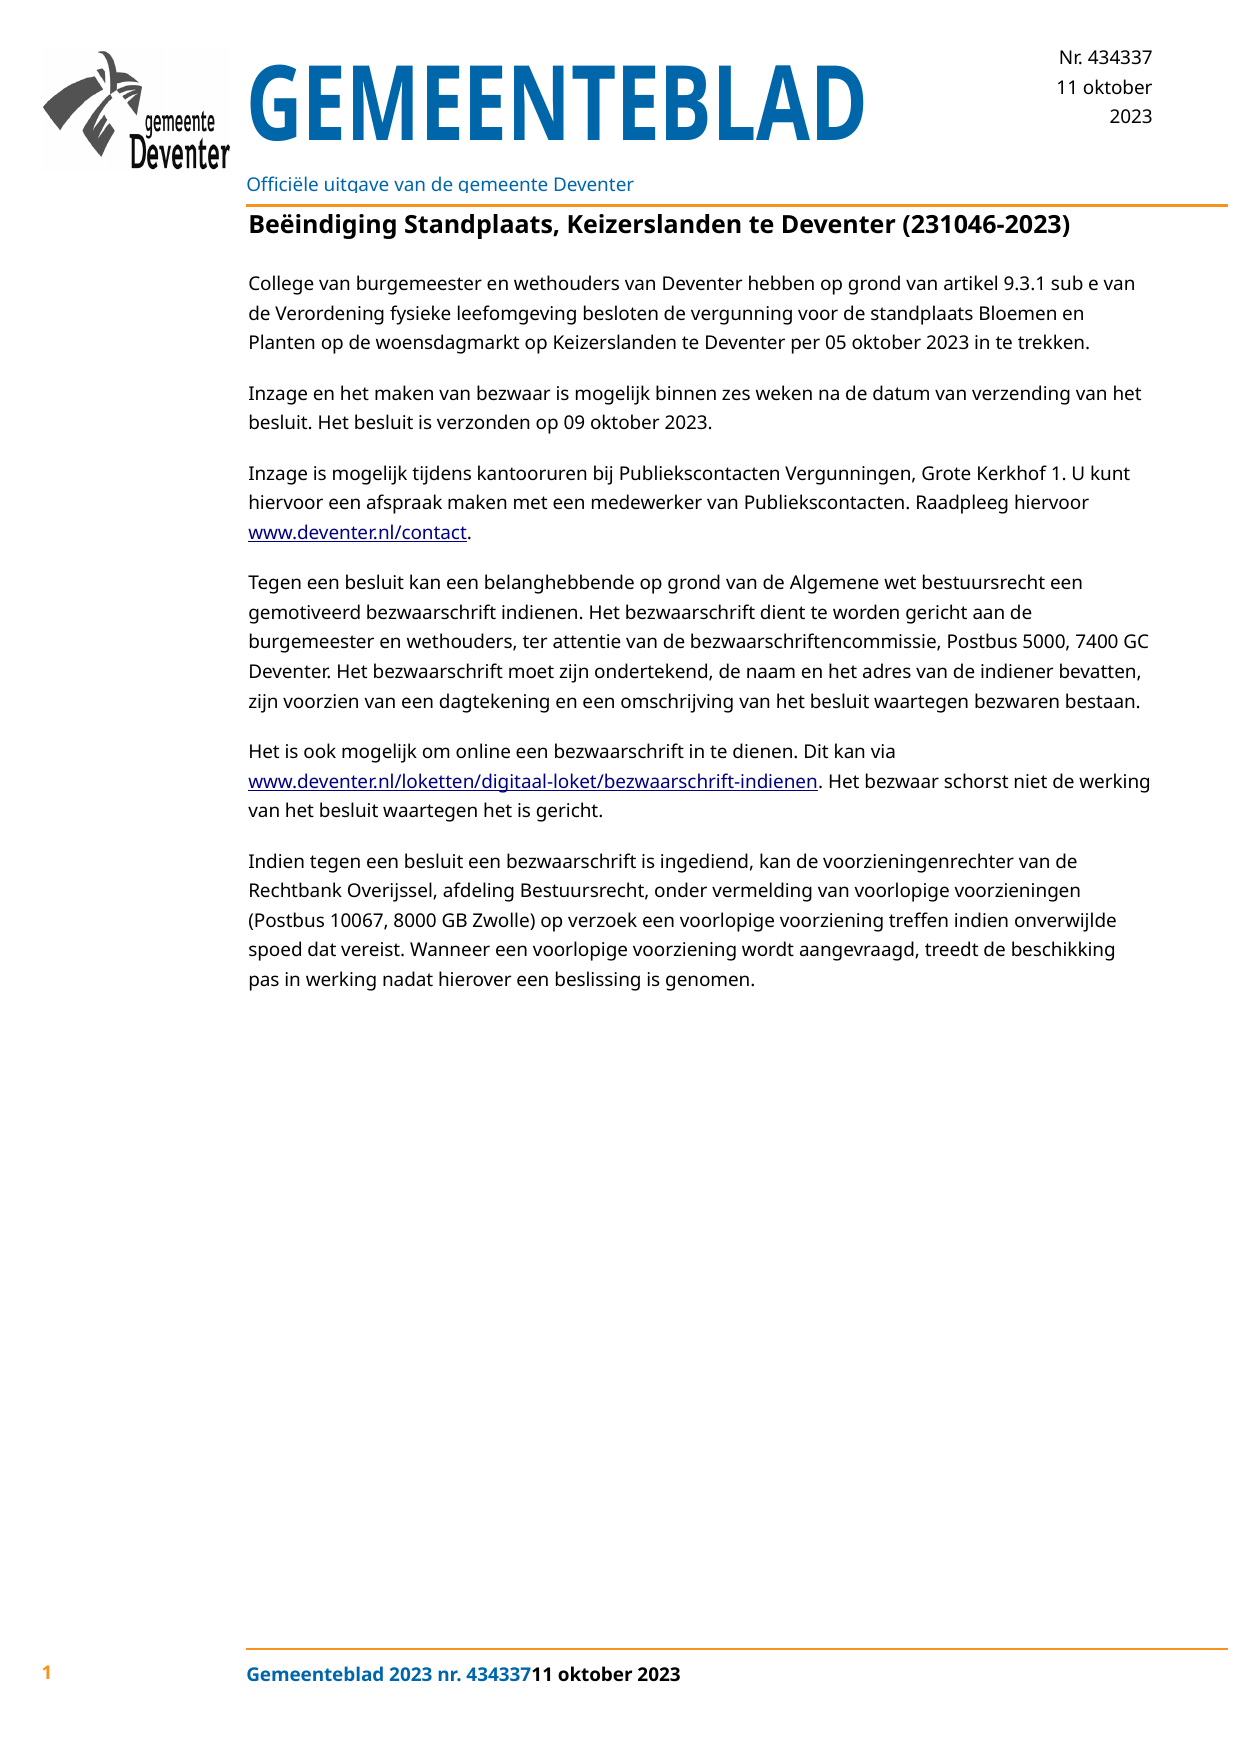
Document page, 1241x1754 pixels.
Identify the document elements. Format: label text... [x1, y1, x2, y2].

picture [41, 47, 231, 172]
text Tegen een besluit kan een belanghebbende op grond van de Algemene wet bestuursrecht een gemotiveerd bezwaarschrift indienen. Het bezwaarschrift dient te worden gericht aan de burgemeester en wethouders, ter attentie van de bezwaarschriftencommissie, Postbus 5000, 7400 GC Deventer. Het bezwaarschrift moet zijn ondertekend, de naam en het adres van de indiener bevatten, zijn voorzien van een dagtekening en een omschrijving van het besluit waartegen bezwaren bestaan. [248, 569, 1152, 713]
text Inzage en het maken van bezwaar is mogelijk binnen zes weken na de datum van verzending van het besluit. Het besluit is verzonden op 09 oktober 2023. [248, 380, 1152, 435]
text College van burgemeester en wethouders van Deventer hebben op grond van artikel 9.3.1 sub e van de Verordening fysieke leefomgeving besloten de vergunning voor de standplaats Bloemen en Planten op de woensdagmarkt op Keizerslanden te Deventer per 05 oktober 2023 in te trekken. [248, 270, 1152, 355]
text Indien tegen een besluit een bezwaarschrift is ingediend, kan de voorzieningenrechter van de Rechtbank Overijssel, afdeling Bestuursrecht, onder vermelding van voorlopige voorzieningen (Postbus 10067, 8000 GB Zwolle) op verzoek een voorlopige voorziening treffen indien onverwijlde spoed dat vereist. Wanneer een voorlopige voorziening wordt aangevraagd, treedt de beschikking pas in werking nadat hierover een beslissing is genomen. [248, 848, 1152, 992]
text Inzage is mogelijk tijdens kantooruren bij Publiekscontacten Vergunningen, Grote Kerkhof 1. U kunt hiervoor een afspraak maken met een medewerker van Publiekscontacten. Raadpleeg hiervoor www.deventer.nl/contact. [248, 460, 1152, 545]
text Het is ook mogelijk om online een bezwaarschrift in te dienen. Dit kan via www.deventer.nl/loketten/digitaal-loket/bezwaarschrift-indienen. Het bezwaar schorst niet de werking van het besluit waartegen het is gericht. [248, 738, 1152, 823]
text Beëindiging Standplaats, Keizerslanden te Deventer (231046-2023) [248, 207, 1152, 241]
